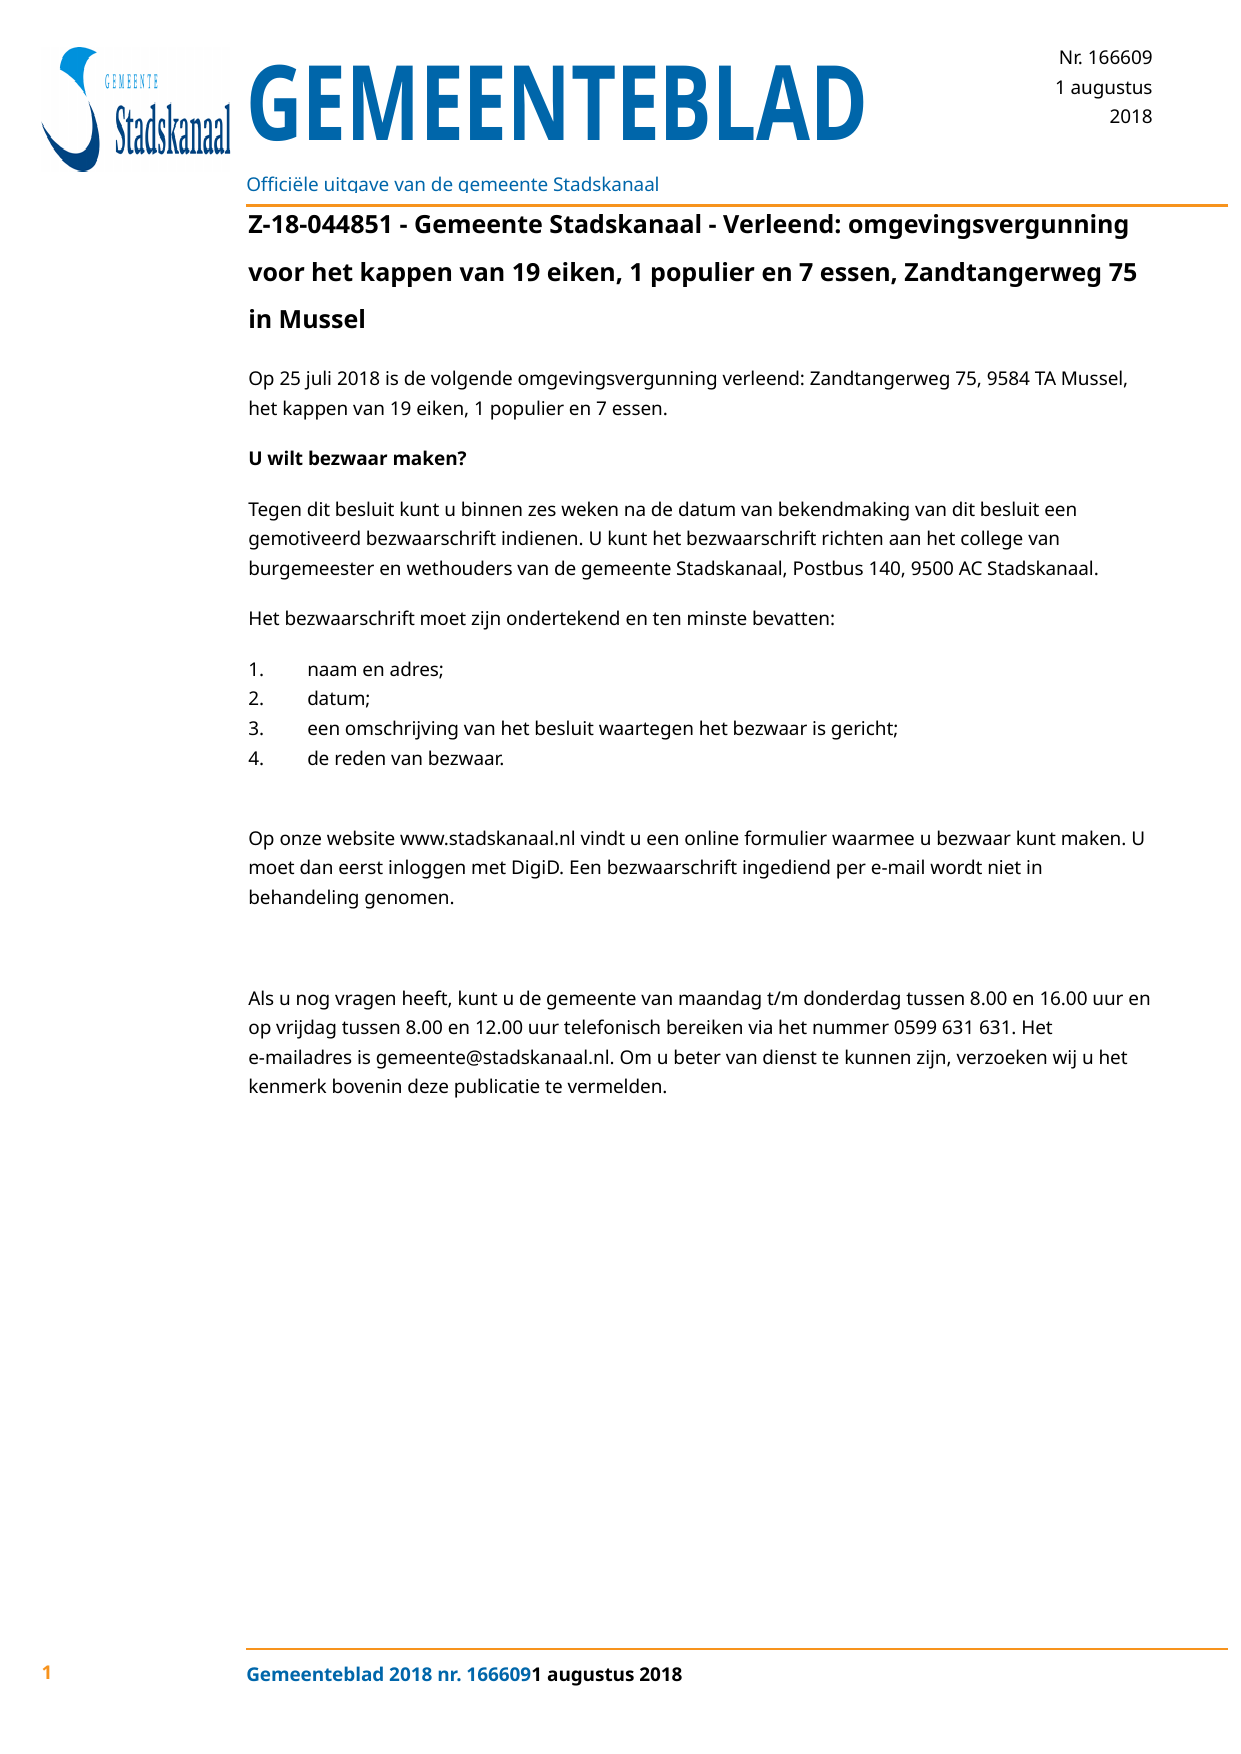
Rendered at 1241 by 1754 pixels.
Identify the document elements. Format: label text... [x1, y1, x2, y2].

text Op 25 juli 2018 is de volgende omgevingsvergunning verleend: Zandtangerweg 75, 9584 TA Mussel, het kappen van 19 eiken, 1 populier en 7 essen. [248, 366, 1152, 421]
list naam en adres; [248, 656, 1152, 682]
text Op onze website www.stadskanaal.nl vindt u een online formulier waarmee u bezwaar kunt maken. U moet dan eerst inloggen met DigiD. Een bezwaarschrift ingediend per e-mail wordt niet in behandeling genomen. [248, 825, 1152, 909]
list datum; [248, 686, 1152, 711]
text Het bezwaarschrift moet zijn ondertekend en ten minste bevatten: [248, 606, 1152, 631]
text Als u nog vragen heeft, kunt u de gemeente van maandag t/m donderdag tussen 8.00 en 16.00 uur en op vrijdag tussen 8.00 en 12.00 uur telefonisch bereiken via het nummer 0599 631 631. Het e‑mailadres is gemeente@stadskanaal.nl. Om u beter van dienst te kunnen zijn, verzoeken wij u het kenmerk bovenin deze publicatie te vermelden. [248, 985, 1152, 1099]
text Tegen dit besluit kunt u binnen zes weken na de datum van bekendmaking van dit besluit een gemotiveerd bezwaarschrift indienen. U kunt het bezwaarschrift richten aan het college van burgemeester en wethouders van de gemeente Stadskanaal, Postbus 140, 9500 AC Stadskanaal. [248, 496, 1152, 581]
text Z-18-044851 - Gemeente Stadskanaal - Verleend: omgevingsvergunning voor het kappen van 19 eiken, 1 populier en 7 essen, Zandtangerweg 75 in Mussel [248, 207, 1152, 336]
list de reden van bezwaar. [248, 745, 1152, 770]
text U wilt bezwaar maken? [248, 446, 1152, 471]
list een omschrijving van het besluit waartegen het bezwaar is gericht; [248, 715, 1152, 741]
picture [41, 47, 231, 172]
